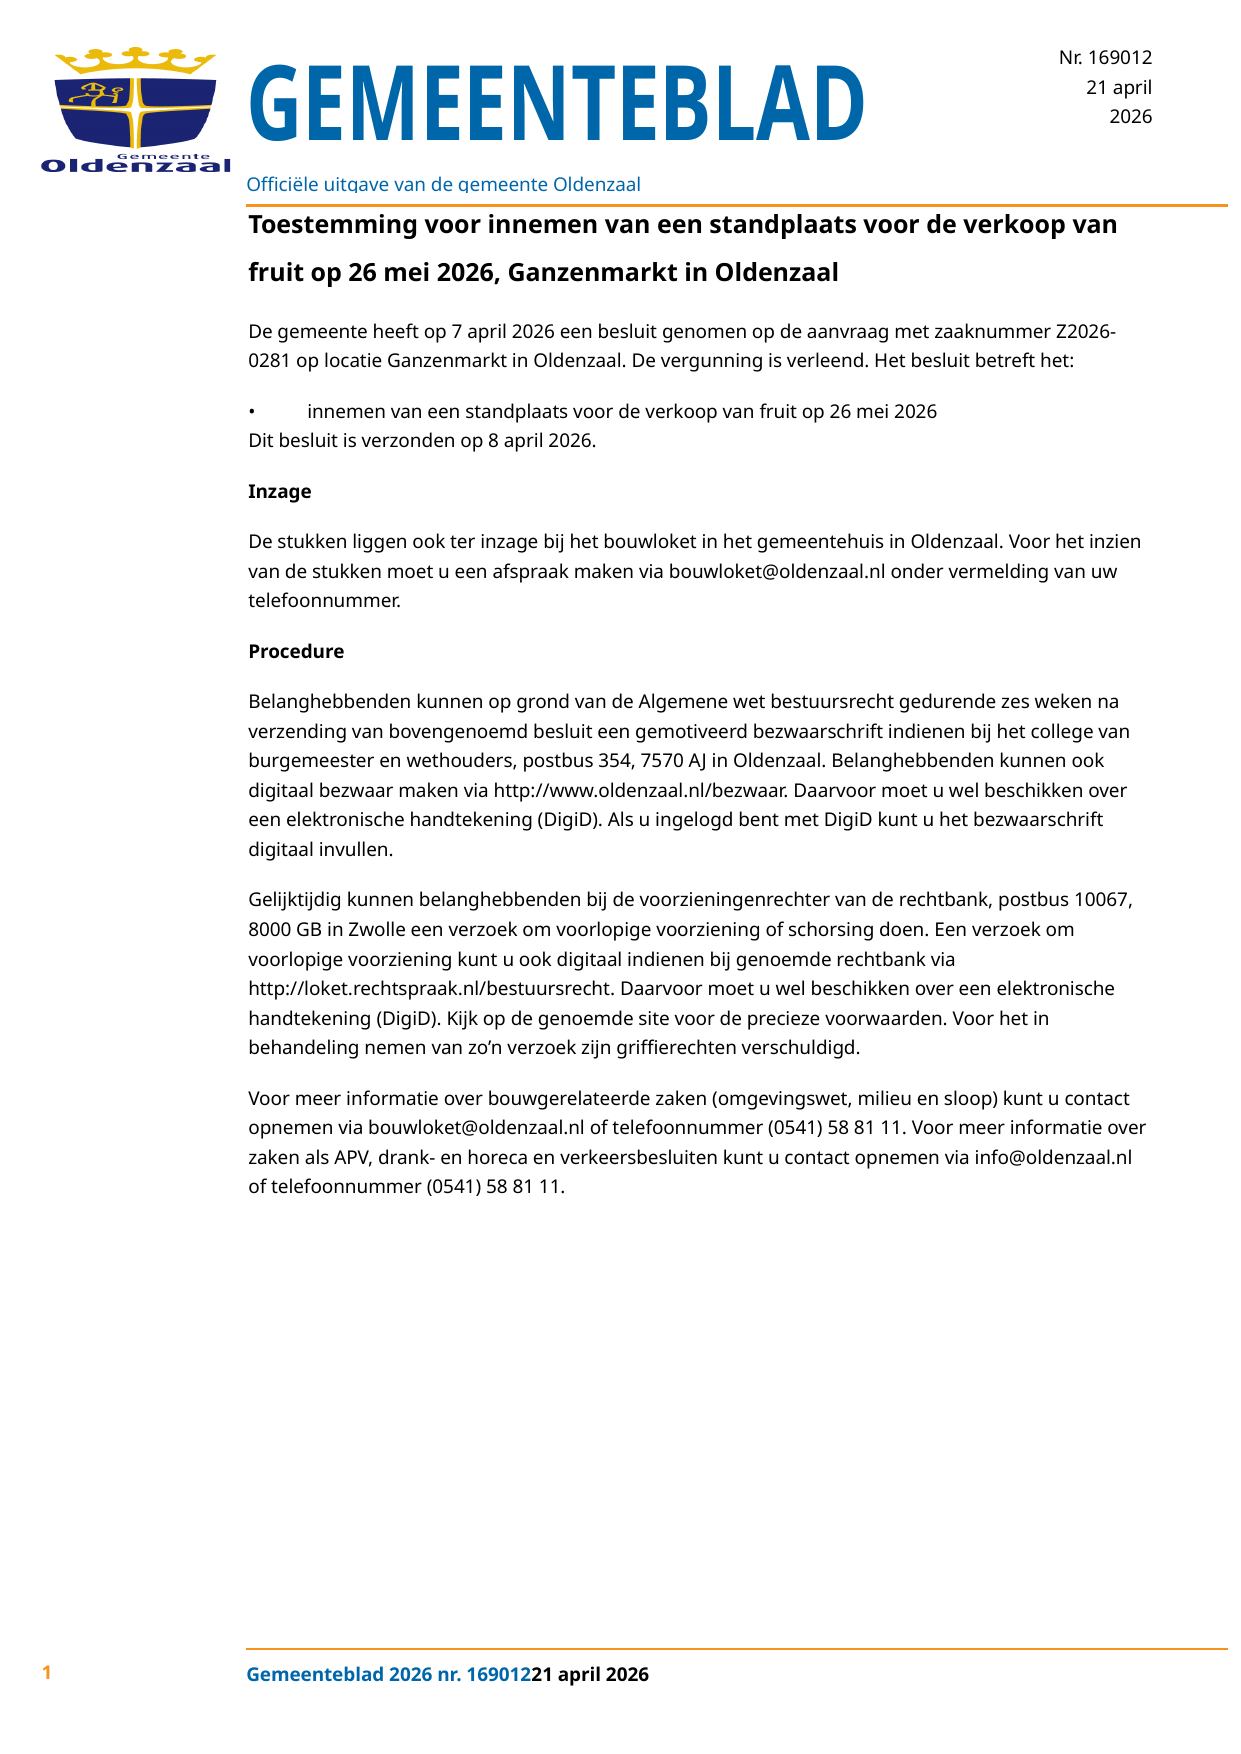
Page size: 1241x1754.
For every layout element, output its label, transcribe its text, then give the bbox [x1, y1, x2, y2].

text Belanghebbenden kunnen op grond van de Algemene wet bestuursrecht gedurende zes weken na verzending van bovengenoemd besluit een gemotiveerd bezwaarschrift indienen bij het college van burgemeester en wethouders, postbus 354, 7570 AJ in Oldenzaal. Belanghebbenden kunnen ook digitaal bezwaar maken via http://www.oldenzaal.nl/bezwaar. Daarvoor moet u wel beschikken over een elektronische handtekening (DigiD). Als u ingelogd bent met DigiD kunt u het bezwaarschrift digitaal invullen. [248, 688, 1152, 862]
list innemen van een standplaats voor de verkoop van fruit op 26 mei 2026 [248, 398, 1152, 424]
text Toestemming voor innemen van een standplaats voor de verkoop van fruit op 26 mei 2026, Ganzenmarkt in Oldenzaal [248, 207, 1152, 288]
text Procedure [248, 638, 1152, 664]
text Dit besluit is verzonden op 8 april 2026. [248, 427, 1152, 453]
text De gemeente heeft op 7 april 2026 een besluit genomen op de aanvraag met zaaknummer Z2026-0281 op locatie Ganzenmarkt in Oldenzaal. De vergunning is verleend. Het besluit betreft het: [248, 318, 1152, 373]
text Inzage [248, 478, 1152, 504]
picture [41, 47, 231, 172]
text Voor meer informatie over bouwgerelateerde zaken (omgevingswet, milieu en sloop) kunt u contact opnemen via bouwloket@oldenzaal.nl of telefoonnummer (0541) 58 81 11. Voor meer informatie over zaken als APV, drank- en horeca en verkeersbesluiten kunt u contact opnemen via info@oldenzaal.nl of telefoonnummer (0541) 58 81 11. [248, 1085, 1152, 1199]
text Gelijktijdig kunnen belanghebbenden bij de voorzieningenrechter van de rechtbank, postbus 10067, 8000 GB in Zwolle een verzoek om voorlopige voorziening of schorsing doen. Een verzoek om voorlopige voorziening kunt u ook digitaal indienen bij genoemde rechtbank via http://loket.rechtspraak.nl/bestuursrecht. Daarvoor moet u wel beschikken over een elektronische handtekening (DigiD). Kijk op de genoemde site voor de precieze voorwaarden. Voor het in behandeling nemen van zo’n verzoek zijn griffierechten verschuldigd. [248, 887, 1152, 1060]
text De stukken liggen ook ter inzage bij het bouwloket in het gemeentehuis in Oldenzaal. Voor het inzien van de stukken moet u een afspraak maken via bouwloket@oldenzaal.nl onder vermelding van uw telefoonnummer. [248, 528, 1152, 613]
